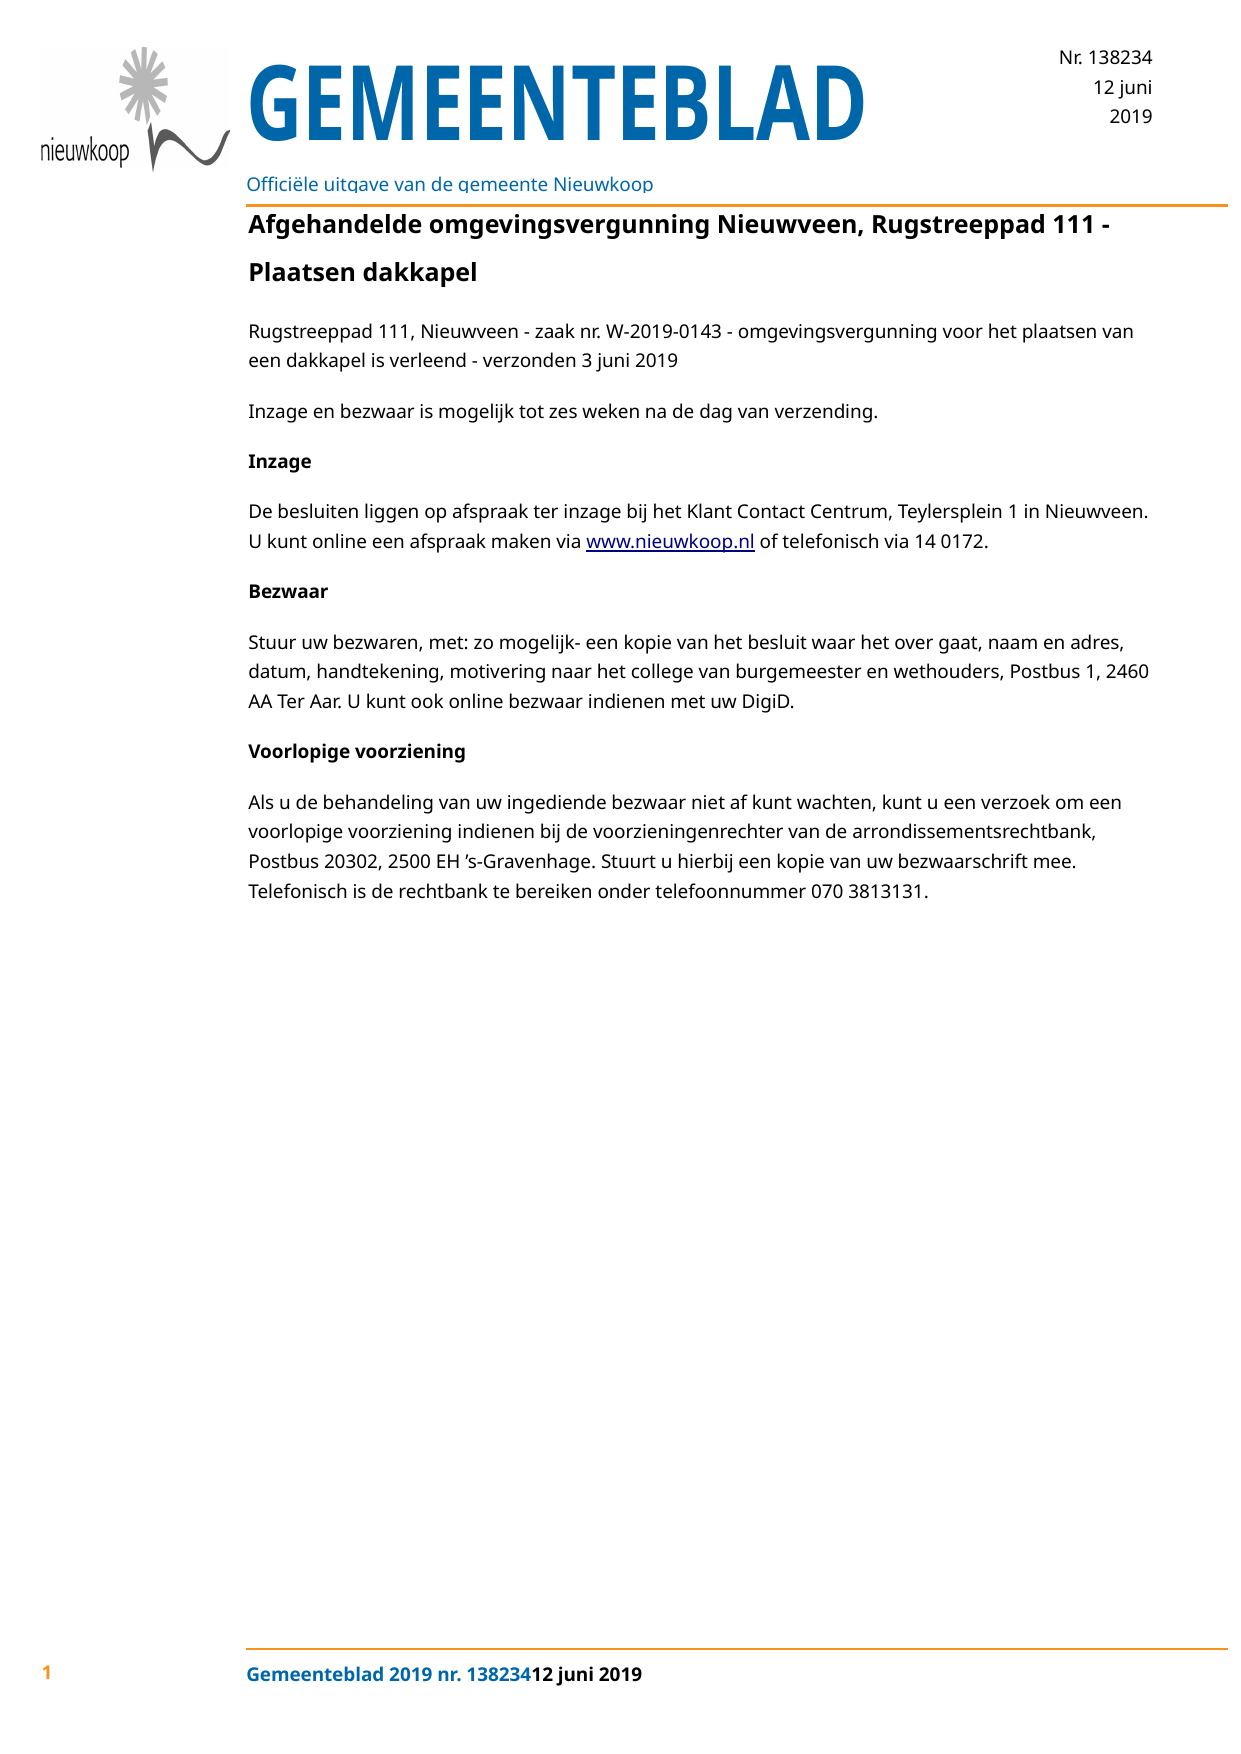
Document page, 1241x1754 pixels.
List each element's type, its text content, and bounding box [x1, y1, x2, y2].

text Afgehandelde omgevingsvergunning Nieuwveen, Rugstreeppad 111 - Plaatsen dakkapel [248, 207, 1152, 288]
text Als u de behandeling van uw ingediende bezwaar niet af kunt wachten, kunt u een verzoek om een voorlopige voorziening indienen bij de voorzieningenrechter van de arrondissementsrechtbank, Postbus 20302, 2500 EH ’s-Gravenhage. Stuurt u hierbij een kopie van uw bezwaarschrift mee. Telefonisch is de rechtbank te bereiken onder telefoonnummer 070 3813131. [248, 789, 1152, 904]
text Voorlopige voorziening [248, 739, 1152, 764]
text Bezwaar [248, 579, 1152, 604]
text Inzage [248, 448, 1152, 474]
text Rugstreeppad 111, Nieuwveen - zaak nr. W-2019-0143 - omgevingsvergunning voor het plaatsen van een dakkapel is verleend - verzonden 3 juni 2019 [248, 318, 1152, 373]
picture [41, 47, 231, 172]
text Inzage en bezwaar is mogelijk tot zes weken na de dag van verzending. [248, 398, 1152, 424]
text Stuur uw bezwaren, met: zo mogelijk- een kopie van het besluit waar het over gaat, naam en adres, datum, handtekening, motivering naar het college van burgemeester en wethouders, Postbus 1, 2460 AA Ter Aar. U kunt ook online bezwaar indienen met uw DigiD. [248, 629, 1152, 714]
text De besluiten liggen op afspraak ter inzage bij het Klant Contact Centrum, Teylersplein 1 in Nieuwveen. U kunt online een afspraak maken via www.nieuwkoop.nl of telefonisch via 14 0172. [248, 499, 1152, 554]
